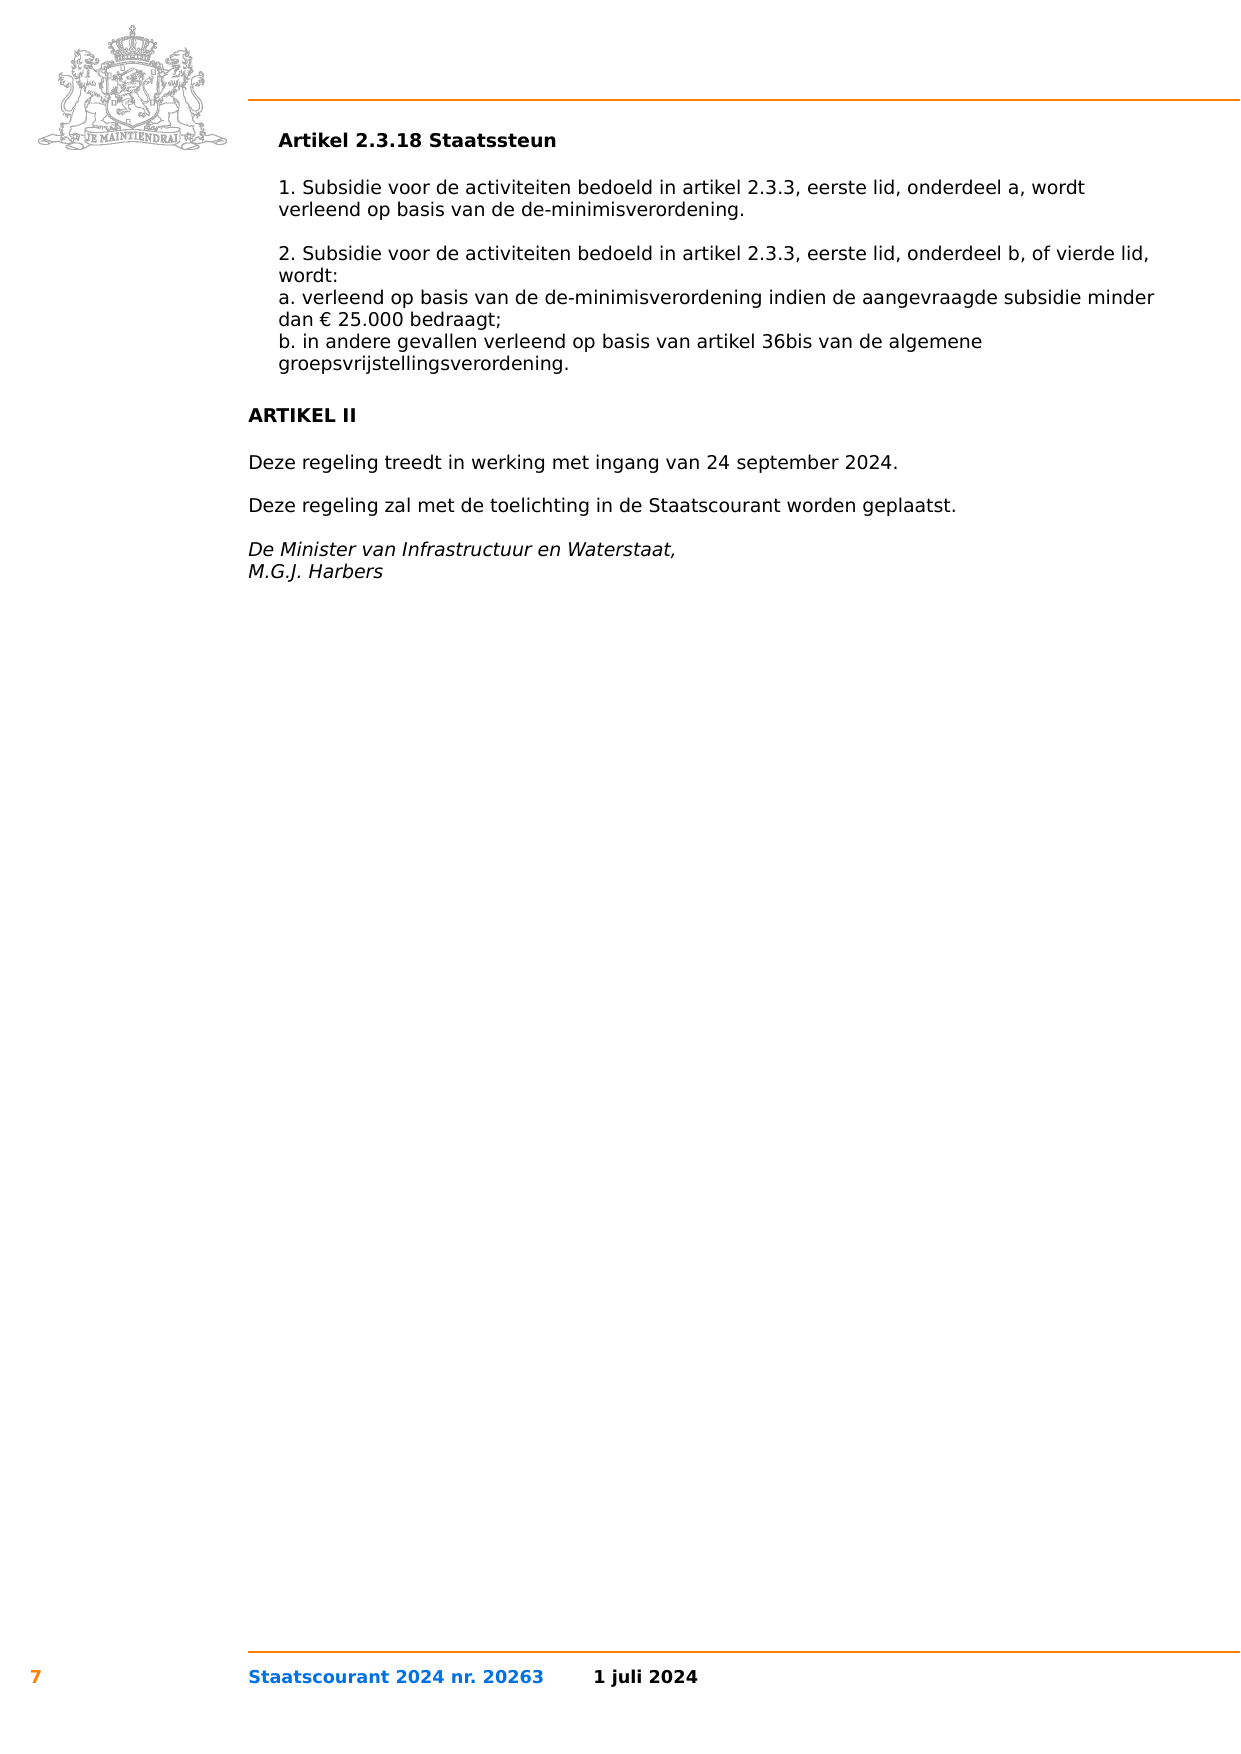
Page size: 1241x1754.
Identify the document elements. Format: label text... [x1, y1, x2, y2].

text De Minister van Infrastructuur en Waterstaat, M.G.J. Harbers [248, 539, 1163, 583]
picture [38, 25, 227, 150]
subtitle ARTIKEL II [248, 404, 1163, 427]
text Deze regeling treedt in werking met ingang van 24 september 2024. [248, 452, 1163, 473]
text Deze regeling zal met de toelichting in de Staatscourant worden geplaatst. [248, 495, 1163, 517]
text 2. Subsidie voor de activiteiten bedoeld in artikel 2.3.3, eerste lid, onderdeel b, of vierde lid, wordt: [278, 243, 1163, 287]
subtitle Artikel 2.3.18 Staatssteun [278, 130, 1163, 152]
text 1. Subsidie voor de activiteiten bedoeld in artikel 2.3.3, eerste lid, onderdeel a, wordt verleend op basis van de de-minimisverordening. [278, 177, 1163, 221]
text b. in andere gevallen verleend op basis van artikel 36bis van de algemene groepsvrijstellingsverordening. [278, 331, 1163, 374]
text a. verleend op basis van de de-minimisverordening indien de aangevraagde subsidie minder dan € 25.000 bedraagt; [278, 287, 1163, 331]
